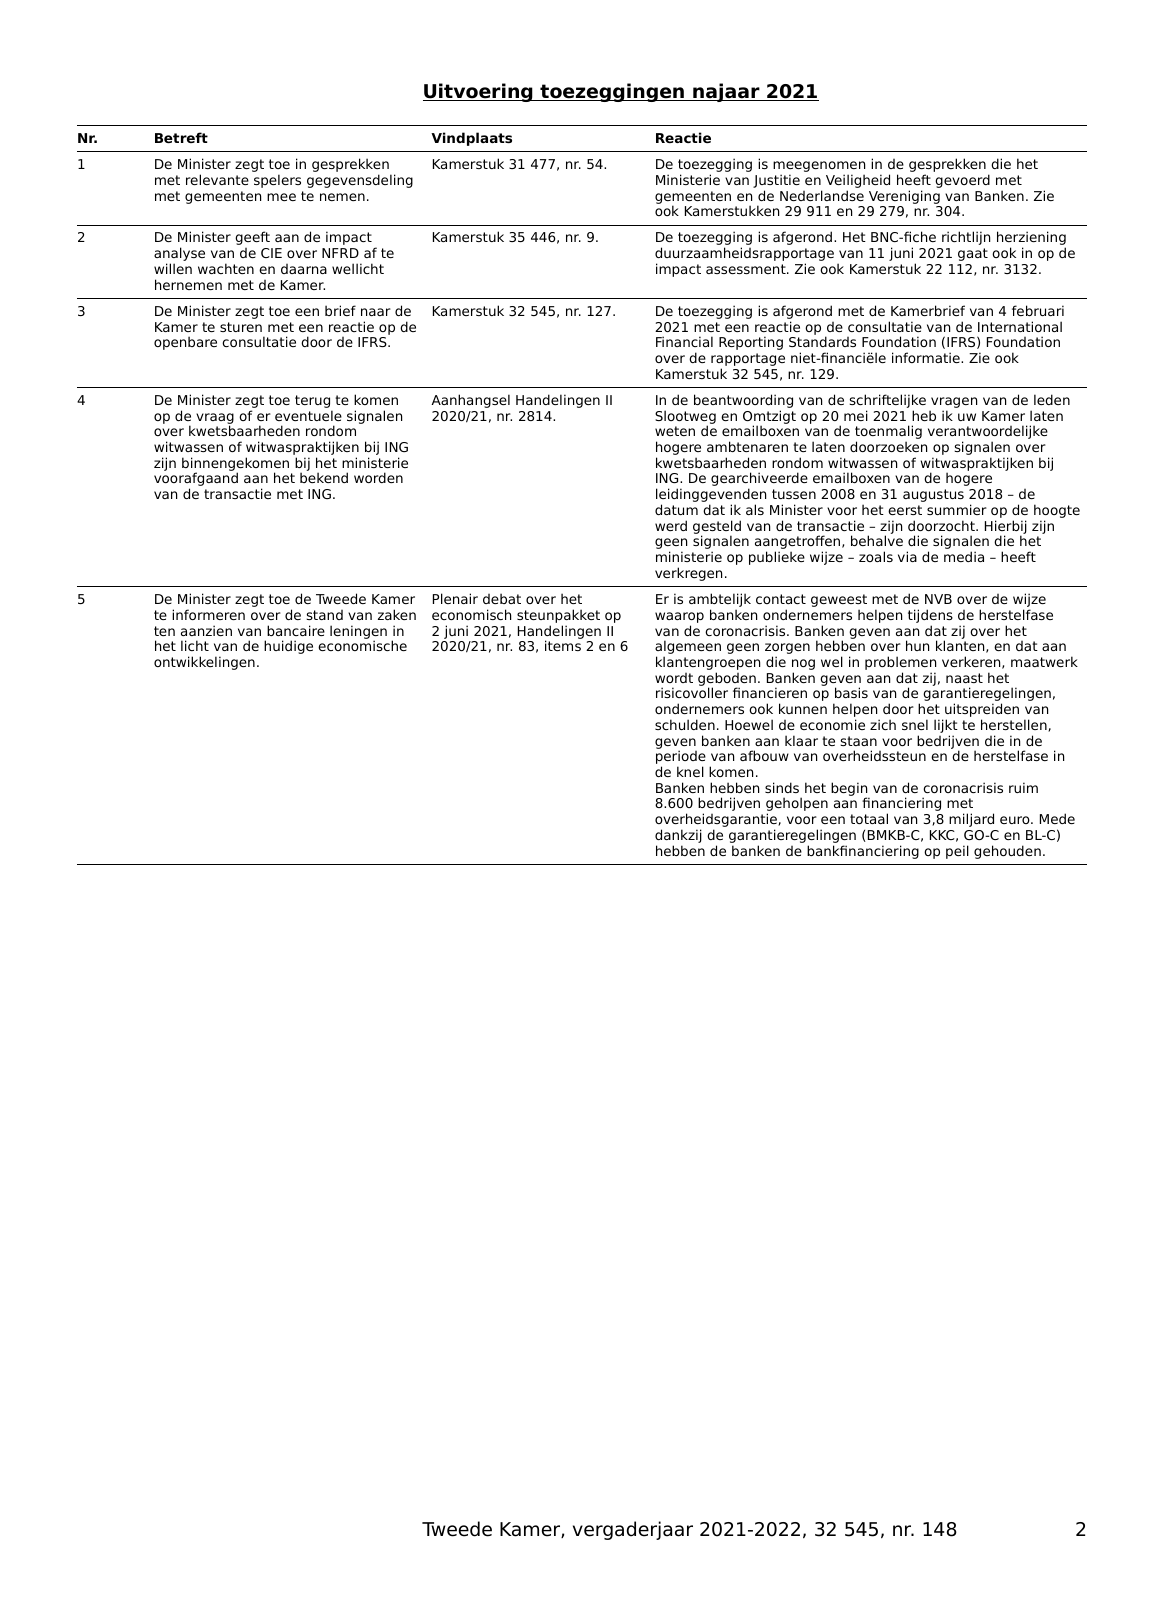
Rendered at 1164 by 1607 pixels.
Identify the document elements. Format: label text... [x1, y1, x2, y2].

table_header Betreft [148, 126, 426, 151]
table_header Vindplaats [426, 126, 648, 151]
table_cell 4 [77, 388, 147, 586]
table_cell 2 [77, 226, 147, 298]
table_cell De Minister zegt toe in gesprekken met relevante spelers gegevensdeling met gemeenten mee te nemen. [148, 152, 426, 224]
table_cell De Minister zegt toe de Tweede Kamer te informeren over de stand van zaken ten aanzien van bancaire leningen in het licht van de huidige economische ontwikkelingen. [148, 587, 426, 864]
subtitle Uitvoering toezeggingen najaar 2021 [422, 81, 1087, 103]
table_cell De toezegging is afgerond. Het BNC-fiche richtlijn herziening duurzaamheidsrapportage van 11 juni 2021 gaat ook in op de impact assessment. Zie ook Kamerstuk 22 112, nr. 3132. [649, 226, 1087, 298]
table_cell Aanhangsel Handelingen II 2020/21, nr. 2814. [426, 388, 648, 586]
table_cell Kamerstuk 35 446, nr. 9. [426, 226, 648, 298]
table_cell Er is ambtelijk contact geweest met de NVB over de wijze waarop banken ondernemers helpen tijdens de herstelfase van de coronacrisis. Banken geven aan dat zij over het algemeen geen zorgen hebben over hun klanten, en dat aan klantengroepen die nog wel in problemen verkeren, maatwerk wordt geboden. Banken geven aan dat zij, naast het risicovoller financieren op basis van de garantieregelingen, ondernemers ook kunnen helpen door het uitspreiden van schulden. Hoewel de economie zich snel lijkt te herstellen, geven banken aan klaar te staan voor bedrijven die in de periode van afbouw van overheidssteun en de herstelfase in de knel komen. Banken hebben sinds het begin van de coronacrisis ruim 8.600 bedrijven geholpen aan financiering met overheidsgarantie, voor een totaal van 3,8 miljard euro. Mede dankzij de garantieregelingen (BMKB-C, KKC, GO-C en BL-C) hebben de banken de bankfinanciering op peil gehouden. [649, 587, 1087, 864]
table_cell De Minister zegt toe terug te komen op de vraag of er eventuele signalen over kwetsbaarheden rondom witwassen of witwaspraktijken bij ING zijn binnengekomen bij het ministerie voorafgaand aan het bekend worden van de transactie met ING. [148, 388, 426, 586]
table_cell In de beantwoording van de schriftelijke vragen van de leden Slootweg en Omtzigt op 20 mei 2021 heb ik uw Kamer laten weten de emailboxen van de toenmalig verantwoordelijke hogere ambtenaren te laten doorzoeken op signalen over kwetsbaarheden rondom witwassen of witwaspraktijken bij ING. De gearchiveerde emailboxen van de hogere leidinggevenden tussen 2008 en 31 augustus 2018 – de datum dat ik als Minister voor het eerst summier op de hoogte werd gesteld van de transactie – zijn doorzocht. Hierbij zijn geen signalen aangetroffen, behalve die signalen die het ministerie op publieke wijze – zoals via de media – heeft verkregen. [649, 388, 1087, 586]
table_cell De Minister geeft aan de impact analyse van de CIE over NFRD af te willen wachten en daarna wellicht hernemen met de Kamer. [148, 226, 426, 298]
table_header Nr. [77, 126, 147, 151]
table_cell 5 [77, 587, 147, 864]
table_cell De toezegging is meegenomen in de gesprekken die het Ministerie van Justitie en Veiligheid heeft gevoerd met gemeenten en de Nederlandse Vereniging van Banken. Zie ook Kamerstukken 29 911 en 29 279, nr. 304. [649, 152, 1087, 224]
table_cell 3 [77, 299, 147, 387]
table_header Reactie [649, 126, 1087, 151]
table_cell De toezegging is afgerond met de Kamerbrief van 4 februari 2021 met een reactie op de consultatie van de International Financial Reporting Standards Foundation (IFRS) Foundation over de rapportage niet-financiële informatie. Zie ook Kamerstuk 32 545, nr. 129. [649, 299, 1087, 387]
table_cell Kamerstuk 31 477, nr. 54. [426, 152, 648, 224]
table_cell Plenair debat over het economisch steunpakket op 2 juni 2021, Handelingen II 2020/21, nr. 83, items 2 en 6 [426, 587, 648, 864]
table_cell De Minister zegt toe een brief naar de Kamer te sturen met een reactie op de openbare consultatie door de IFRS. [148, 299, 426, 387]
table_cell Kamerstuk 32 545, nr. 127. [426, 299, 648, 387]
table_cell 1 [77, 152, 147, 224]
